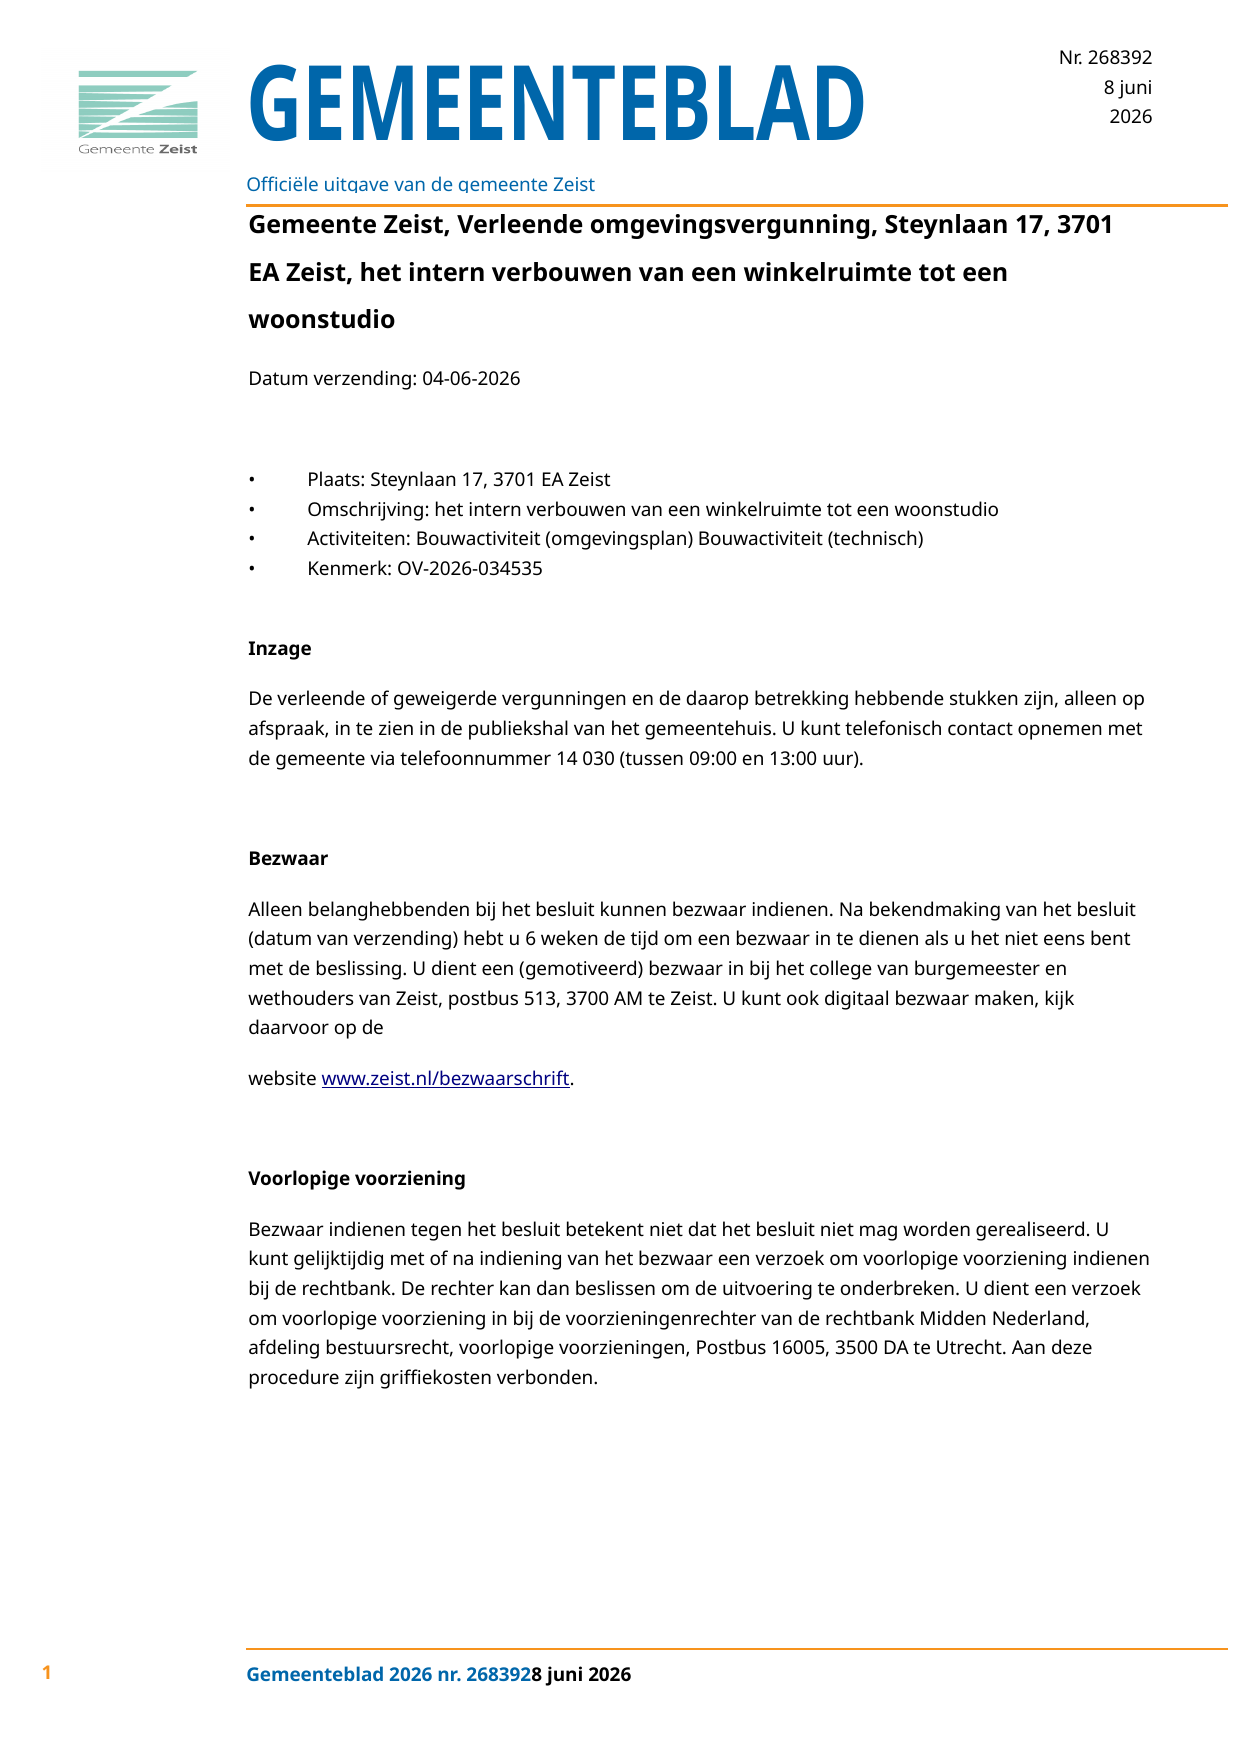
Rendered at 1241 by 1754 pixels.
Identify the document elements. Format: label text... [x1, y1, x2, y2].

list Activiteiten: Bouwactiviteit (omgevingsplan) Bouwactiviteit (technisch) [248, 526, 1152, 551]
text Voorlopige voorziening [248, 1166, 1152, 1191]
list Plaats: Steynlaan 17, 3701 EA Zeist [248, 466, 1152, 492]
text Alleen belanghebbenden bij het besluit kunnen bezwaar indienen. Na bekendmaking van het besluit (datum van verzending) hebt u 6 weken de tijd om een bezwaar in te dienen als u het niet eens bent met de beslissing. U dient een (gemotiveerd) bezwaar in bij het college van burgemeester en wethouders van Zeist, postbus 513, 3700 AM te Zeist. U kunt ook digitaal bezwaar maken, kijk daarvoor op de [248, 896, 1152, 1040]
text Datum verzending: 04-06-2026 [248, 366, 1152, 391]
text Bezwaar [248, 846, 1152, 871]
list Omschrijving: het intern verbouwen van een winkelruimte tot een woonstudio [248, 496, 1152, 522]
text Gemeente Zeist, Verleende omgevingsvergunning, Steynlaan 17, 3701 EA Zeist, het intern verbouwen van een winkelruimte tot een woonstudio [248, 207, 1152, 336]
text Bezwaar indienen tegen het besluit betekent niet dat het besluit niet mag worden gerealiseerd. U kunt gelijktijdig met of na indiening van het bezwaar een verzoek om voorlopige voorziening indienen bij de rechtbank. De rechter kan dan beslissen om de uitvoering te onderbreken. U dient een verzoek om voorlopige voorziening in bij de voorzieningenrechter van de rechtbank Midden Nederland, afdeling bestuursrecht, voorlopige voorzieningen, Postbus 16005, 3500 DA te Utrecht. Aan deze procedure zijn griffiekosten verbonden. [248, 1216, 1152, 1389]
text website www.zeist.nl/bezwaarschrift. [248, 1065, 1152, 1090]
text De verleende of geweigerde vergunningen en de daarop betrekking hebbende stukken zijn, alleen op afspraak, in te zien in de publiekshal van het gemeentehuis. U kunt telefonisch contact opnemen met de gemeente via telefoonnummer 14 030 (tussen 09:00 en 13:00 uur). [248, 686, 1152, 770]
picture [41, 47, 231, 172]
text Inzage [248, 635, 1152, 661]
list Kenmerk: OV-2026-034535 [248, 555, 1152, 581]
